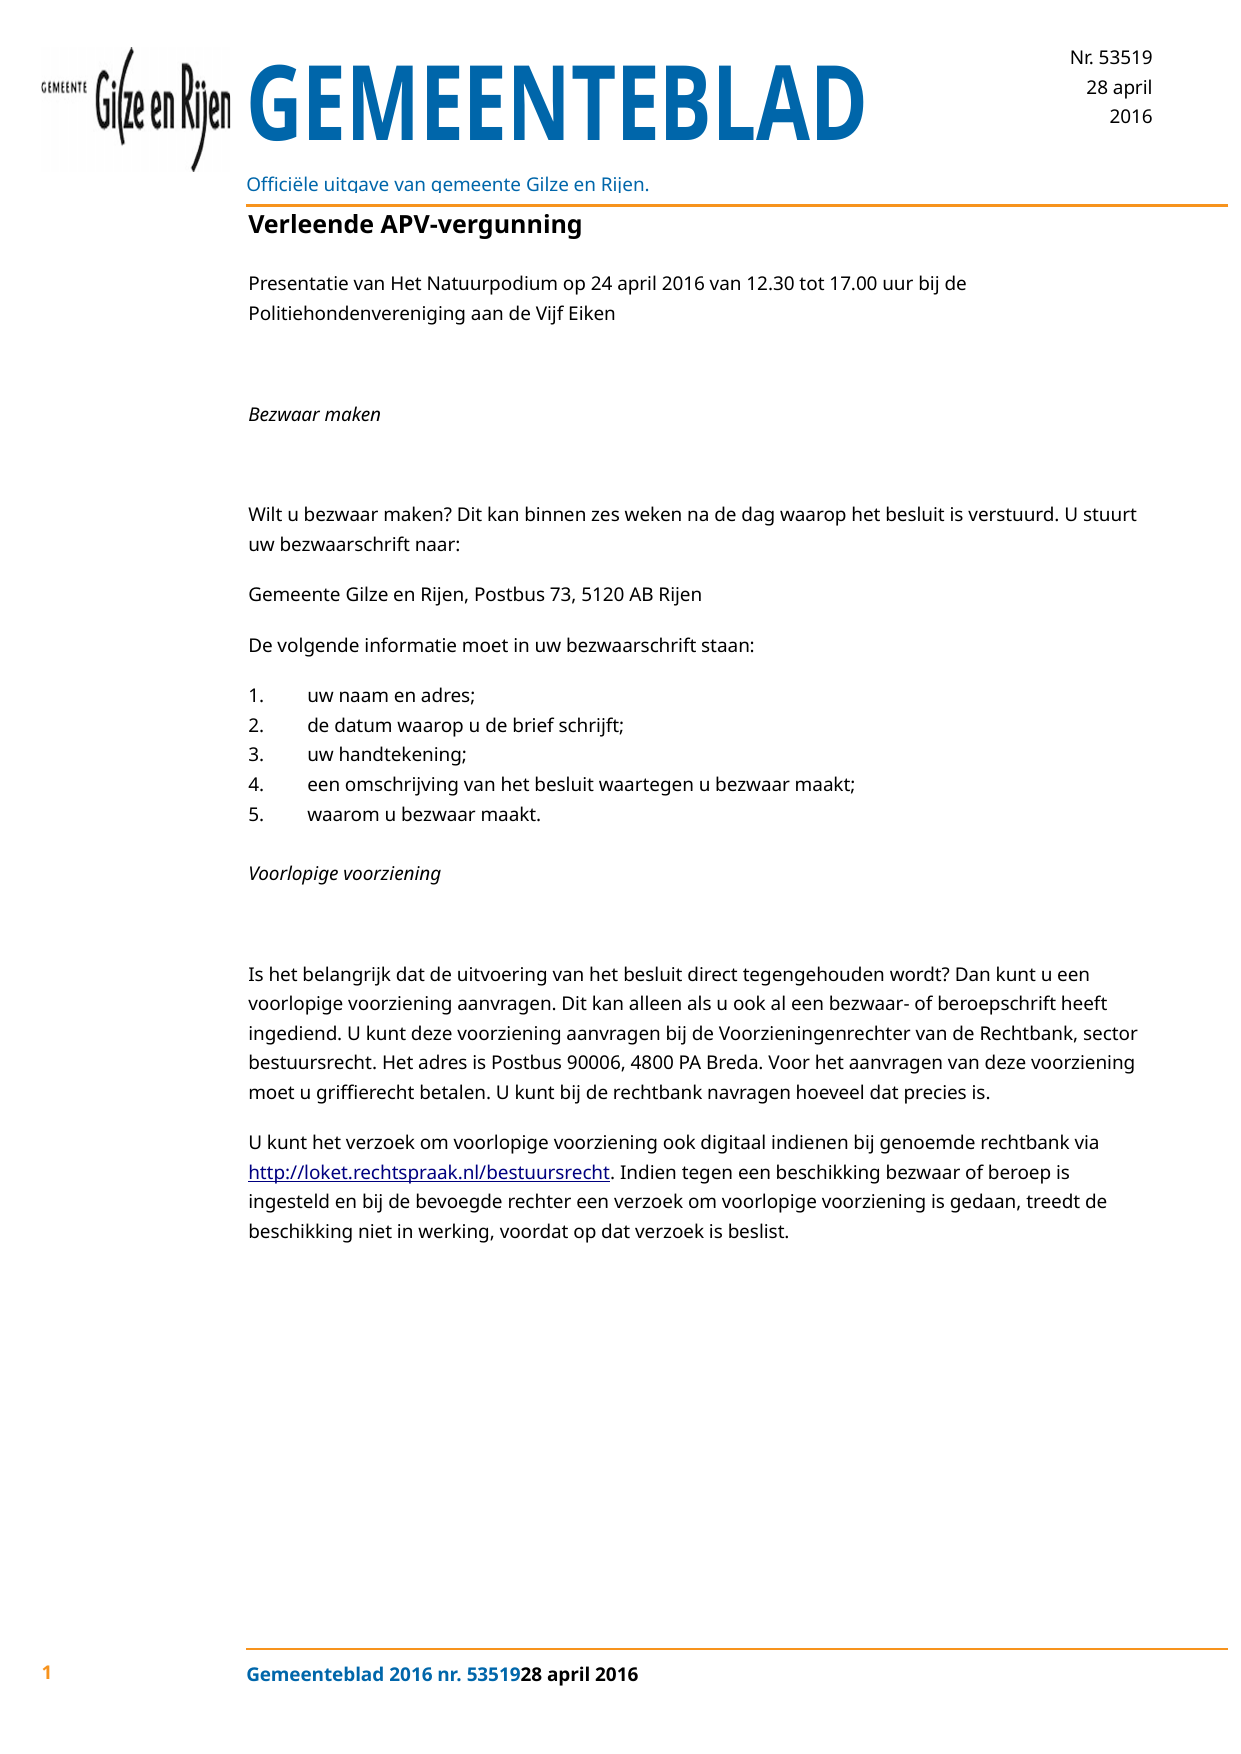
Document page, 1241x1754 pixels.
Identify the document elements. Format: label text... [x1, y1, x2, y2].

list een omschrijving van het besluit waartegen u bezwaar maakt; [248, 771, 1152, 797]
text Gemeente Gilze en Rijen, Postbus 73, 5120 AB Rijen [248, 582, 1152, 607]
text Voorlopige voorziening [248, 860, 1152, 886]
text U kunt het verzoek om voorlopige voorziening ook digitaal indienen bij genoemde rechtbank via http://loket.rechtspraak.nl/bestuursrecht. Indien tegen een beschikking bezwaar of beroep is ingesteld en bij de bevoegde rechter een verzoek om voorlopige voorziening is gedaan, treedt de beschikking niet in werking, voordat op dat verzoek is beslist. [248, 1129, 1152, 1244]
text De volgende informatie moet in uw bezwaarschrift staan: [248, 632, 1152, 658]
list waarom u bezwaar maakt. [248, 801, 1152, 826]
list uw naam en adres; [248, 682, 1152, 708]
text Verleende APV-vergunning [248, 207, 1152, 241]
text Is het belangrijk dat de uitvoering van het besluit direct tegengehouden wordt? Dan kunt u een voorlopige voorziening aanvragen. Dit kan alleen als u ook al een bezwaar- of beroepschrift heeft ingediend. U kunt deze voorziening aanvragen bij de Voorzieningenrechter van de Rechtbank, sector bestuursrecht. Het adres is Postbus 90006, 4800 PA Breda. Voor het aanvragen van deze voorziening moet u griffierecht betalen. U kunt bij de rechtbank navragen hoeveel dat precies is. [248, 961, 1152, 1105]
list uw handtekening; [248, 742, 1152, 767]
picture [41, 47, 231, 172]
text Bezwaar maken [248, 401, 1152, 426]
text Wilt u bezwaar maken? Dit kan binnen zes weken na de dag waarop het besluit is verstuurd. U stuurt uw bezwaarschrift naar: [248, 502, 1152, 557]
text Presentatie van Het Natuurpodium op 24 april 2016 van 12.30 tot 17.00 uur bij de Politiehondenvereniging aan de Vijf Eiken [248, 270, 1152, 326]
list de datum waarop u de brief schrijft; [248, 712, 1152, 738]
